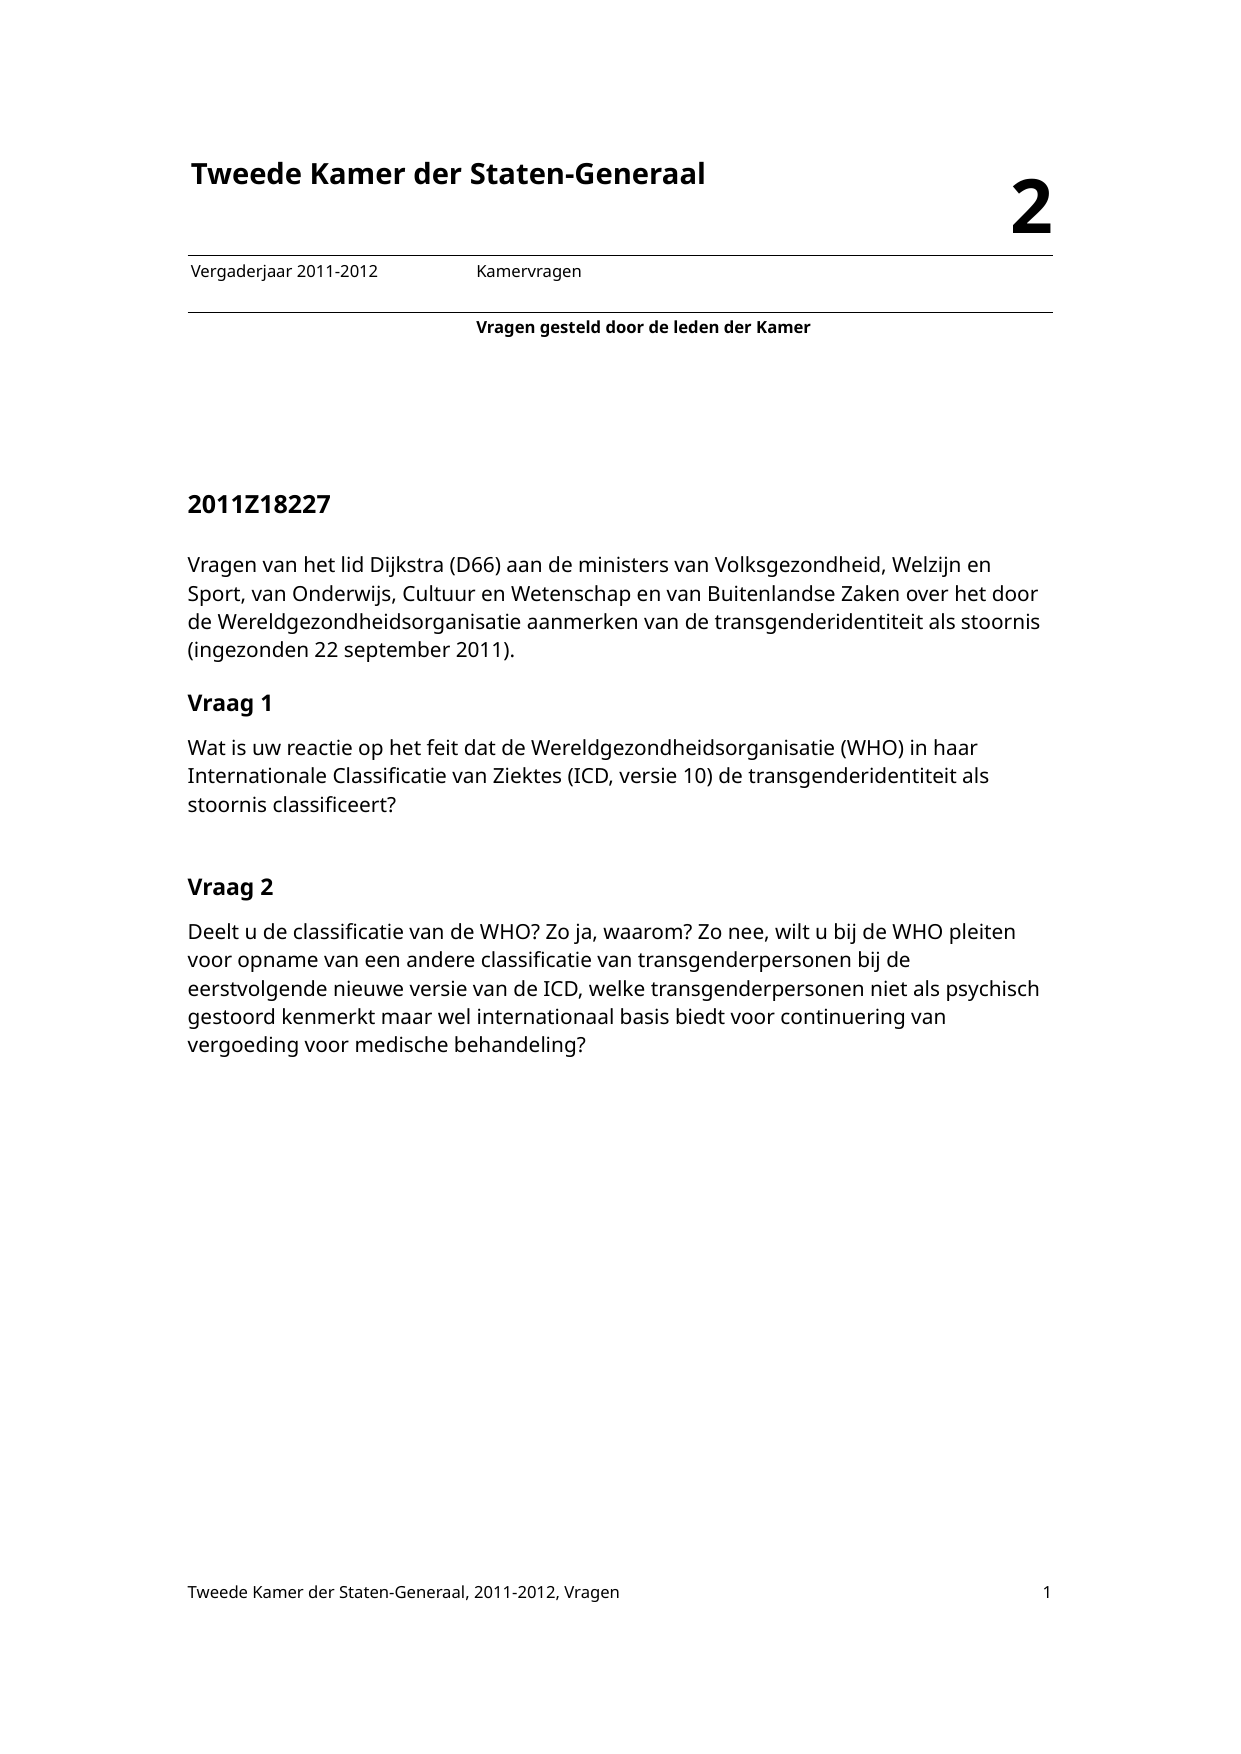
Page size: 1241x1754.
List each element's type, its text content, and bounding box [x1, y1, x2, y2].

table_cell Kamervragen [473, 256, 1053, 312]
table_header Tweede Kamer der Staten-Generaal [188, 150, 879, 255]
text 2011Z18227 [187, 487, 1053, 521]
text Deelt u de classificatie van de WHO? Zo ja, waarom? Zo nee, wilt u bij de WHO pleiten voor opname van een andere classificatie van transgenderpersonen bij de eerstvolgende nieuwe versie van de ICD, welke transgenderpersonen niet als psychisch gestoord kenmerkt maar wel internationaal basis biedt voor continuering van vergoeding voor medische behandeling? [187, 917, 1053, 1059]
table_header 2 [880, 150, 1053, 255]
subtitle Vraag 2 [187, 871, 1053, 902]
table_cell [188, 313, 473, 339]
table_cell Vragen gesteld door de leden der Kamer [473, 313, 1053, 339]
text Wat is uw reactie op het feit dat de Wereldgezondheidsorganisatie (WHO) in haar Internationale Classificatie van Ziektes (ICD, versie 10) de transgenderidentiteit als stoornis classificeert? [187, 733, 1053, 818]
subtitle Vraag 1 [187, 687, 1053, 718]
table_cell Vergaderjaar 2011-2012 [188, 256, 473, 312]
text Vragen van het lid Dijkstra (D66) aan de ministers van Volksgezondheid, Welzijn en Sport, van Onderwijs, Cultuur en Wetenschap en van Buitenlandse Zaken over het door de Wereldgezondheidsorganisatie aanmerken van de transgenderidentiteit als stoornis (ingezonden 22 september 2011). [187, 550, 1053, 664]
